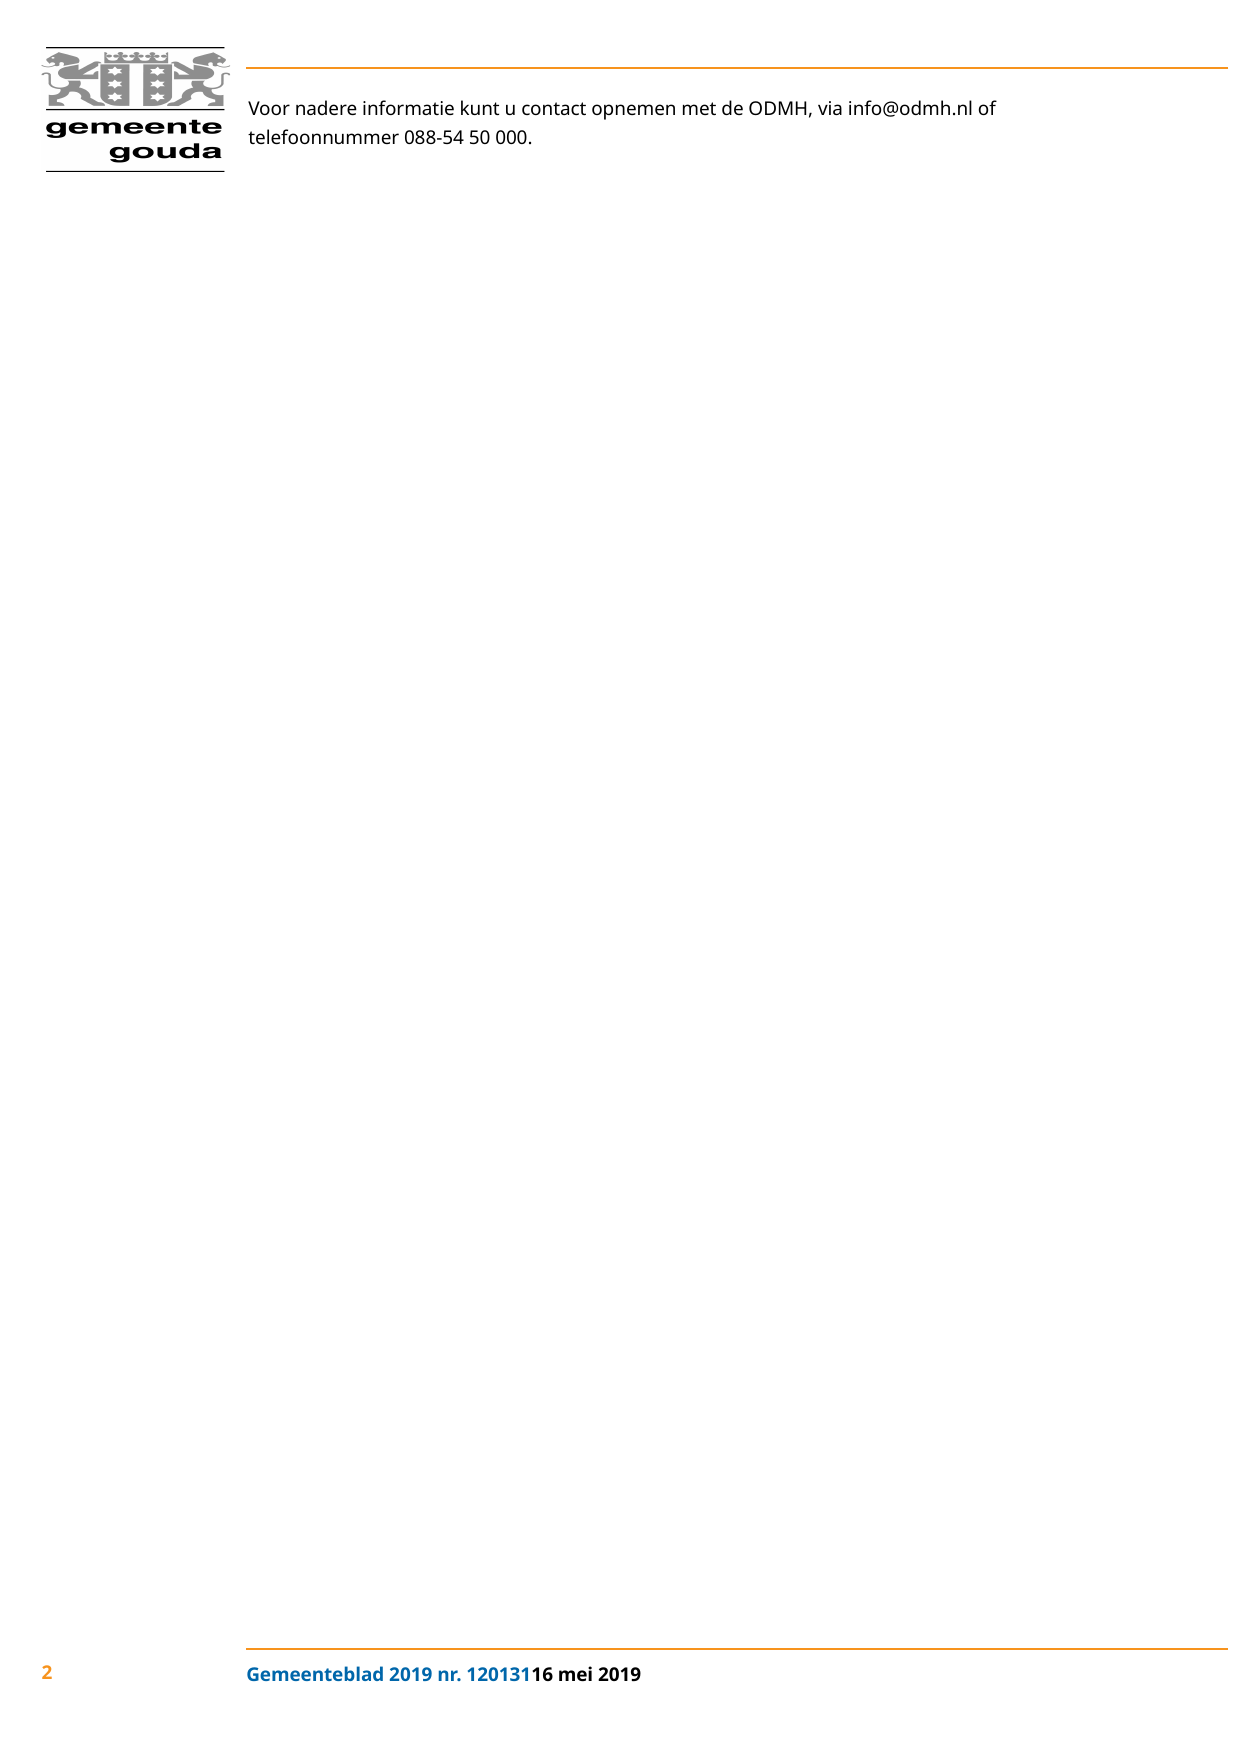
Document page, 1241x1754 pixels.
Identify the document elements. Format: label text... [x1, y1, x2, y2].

text Voor nadere informatie kunt u contact opnemen met de ODMH, via info@odmh.nl of telefoonnummer 088-54 50 000. [248, 95, 1152, 150]
picture [41, 47, 231, 172]
